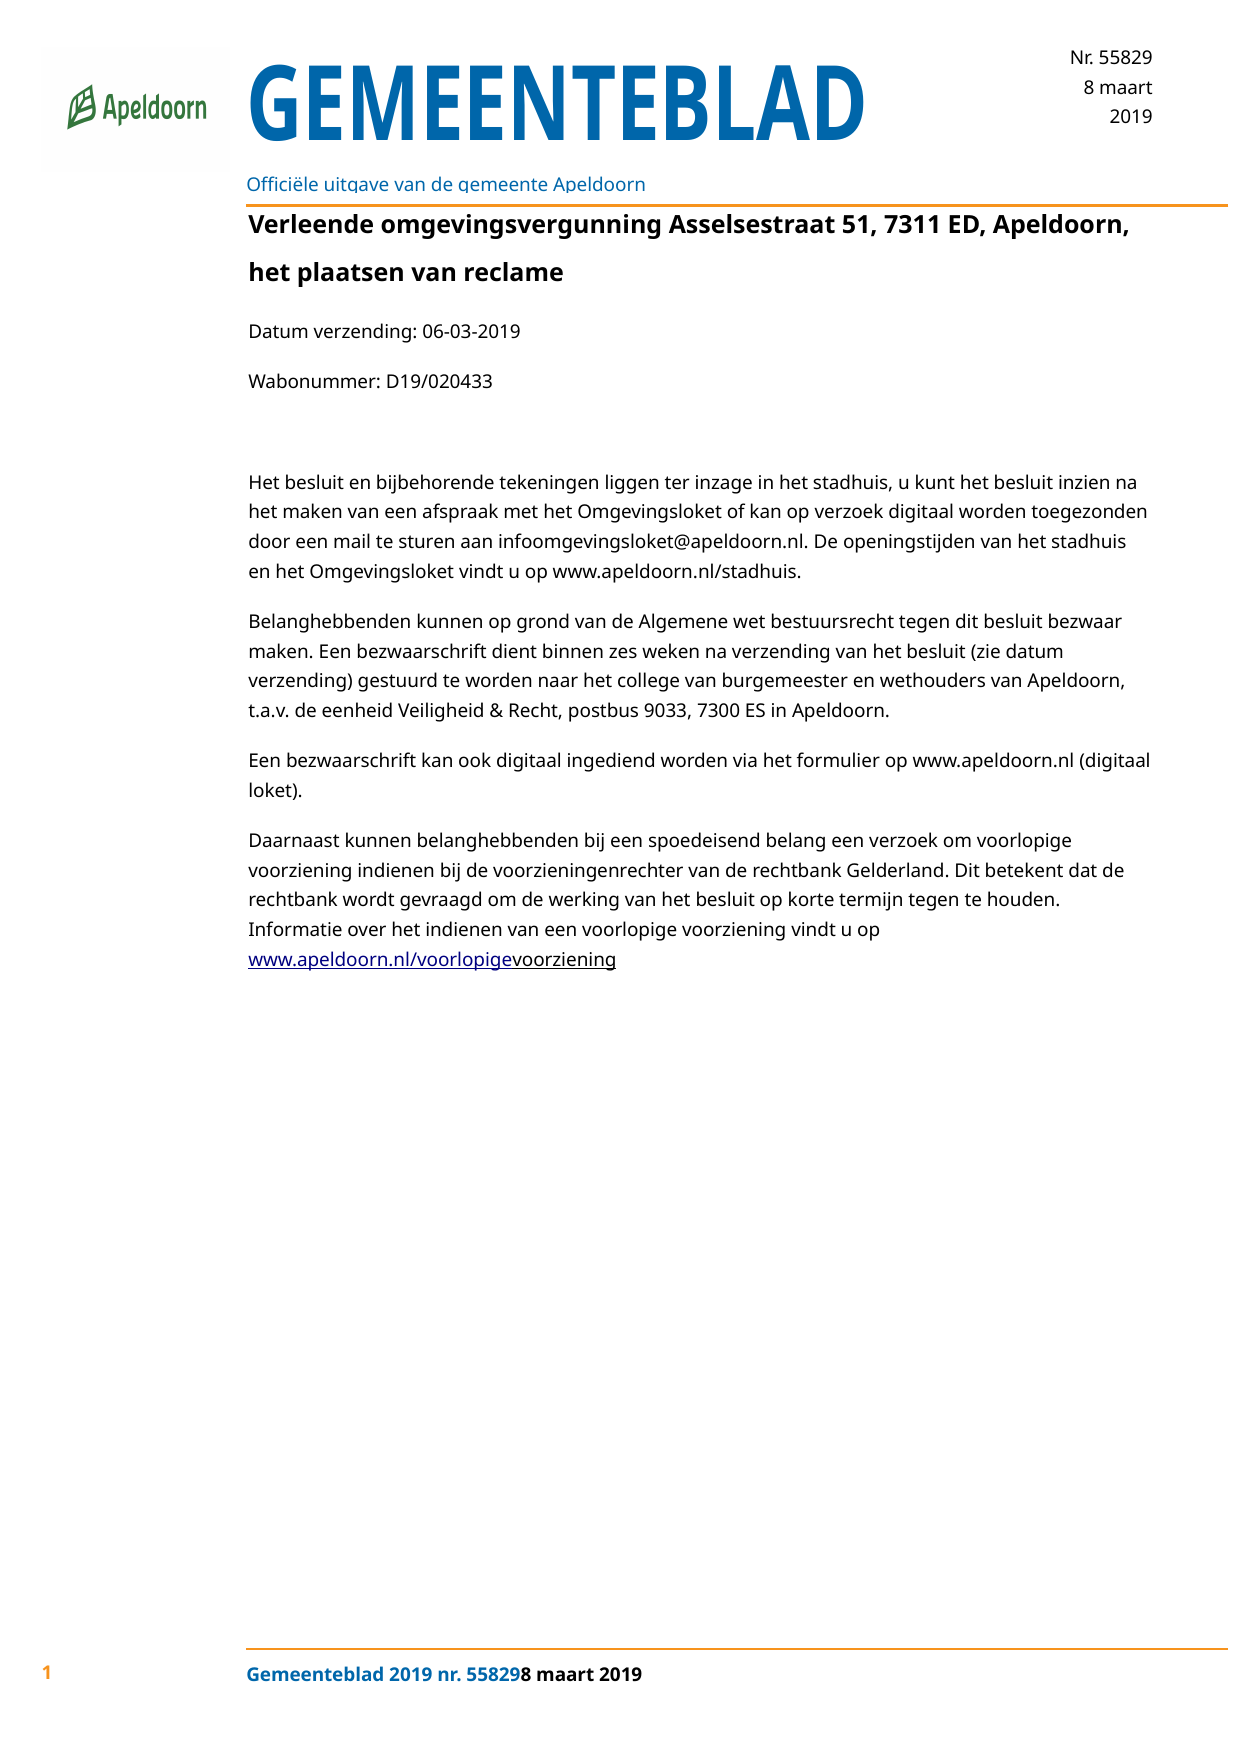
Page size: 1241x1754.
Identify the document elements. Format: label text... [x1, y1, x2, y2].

text Een bezwaarschrift kan ook digitaal ingediend worden via het formulier op www.apeldoorn.nl (digitaal loket). [248, 747, 1152, 803]
text Daarnaast kunnen belanghebbenden bij een spoedeisend belang een verzoek om voorlopige voorziening indienen bij de voorzieningenrechter van de rechtbank Gelderland. Dit betekent dat de rechtbank wordt gevraagd om de werking van het besluit op korte termijn tegen te houden. Informatie over het indienen van een voorlopige voorziening vindt u op www.apeldoorn.nl/voorlopigevoorziening [248, 827, 1152, 972]
text Datum verzending: 06-03-2019 [248, 318, 1152, 344]
picture [41, 47, 231, 172]
text Belanghebbenden kunnen op grond van de Algemene wet bestuursrecht tegen dit besluit bezwaar maken. Een bezwaarschrift dient binnen zes weken na verzending van het besluit (zie datum verzending) gestuurd te worden naar het college van burgemeester en wethouders van Apeldoorn, t.a.v. de eenheid Veiligheid & Recht, postbus 9033, 7300 ES in Apeldoorn. [248, 608, 1152, 723]
text Het besluit en bijbehorende tekeningen liggen ter inzage in het stadhuis, u kunt het besluit inzien na het maken van een afspraak met het Omgevingsloket of kan op verzoek digitaal worden toegezonden door een mail te sturen aan infoomgevingsloket@apeldoorn.nl. De openingstijden van het stadhuis en het Omgevingsloket vindt u op www.apeldoorn.nl/stadhuis. [248, 469, 1152, 584]
text Verleende omgevingsvergunning Asselsestraat 51, 7311 ED, Apeldoorn, het plaatsen van reclame [248, 207, 1152, 288]
text Wabonummer: D19/020433 [248, 368, 1152, 394]
